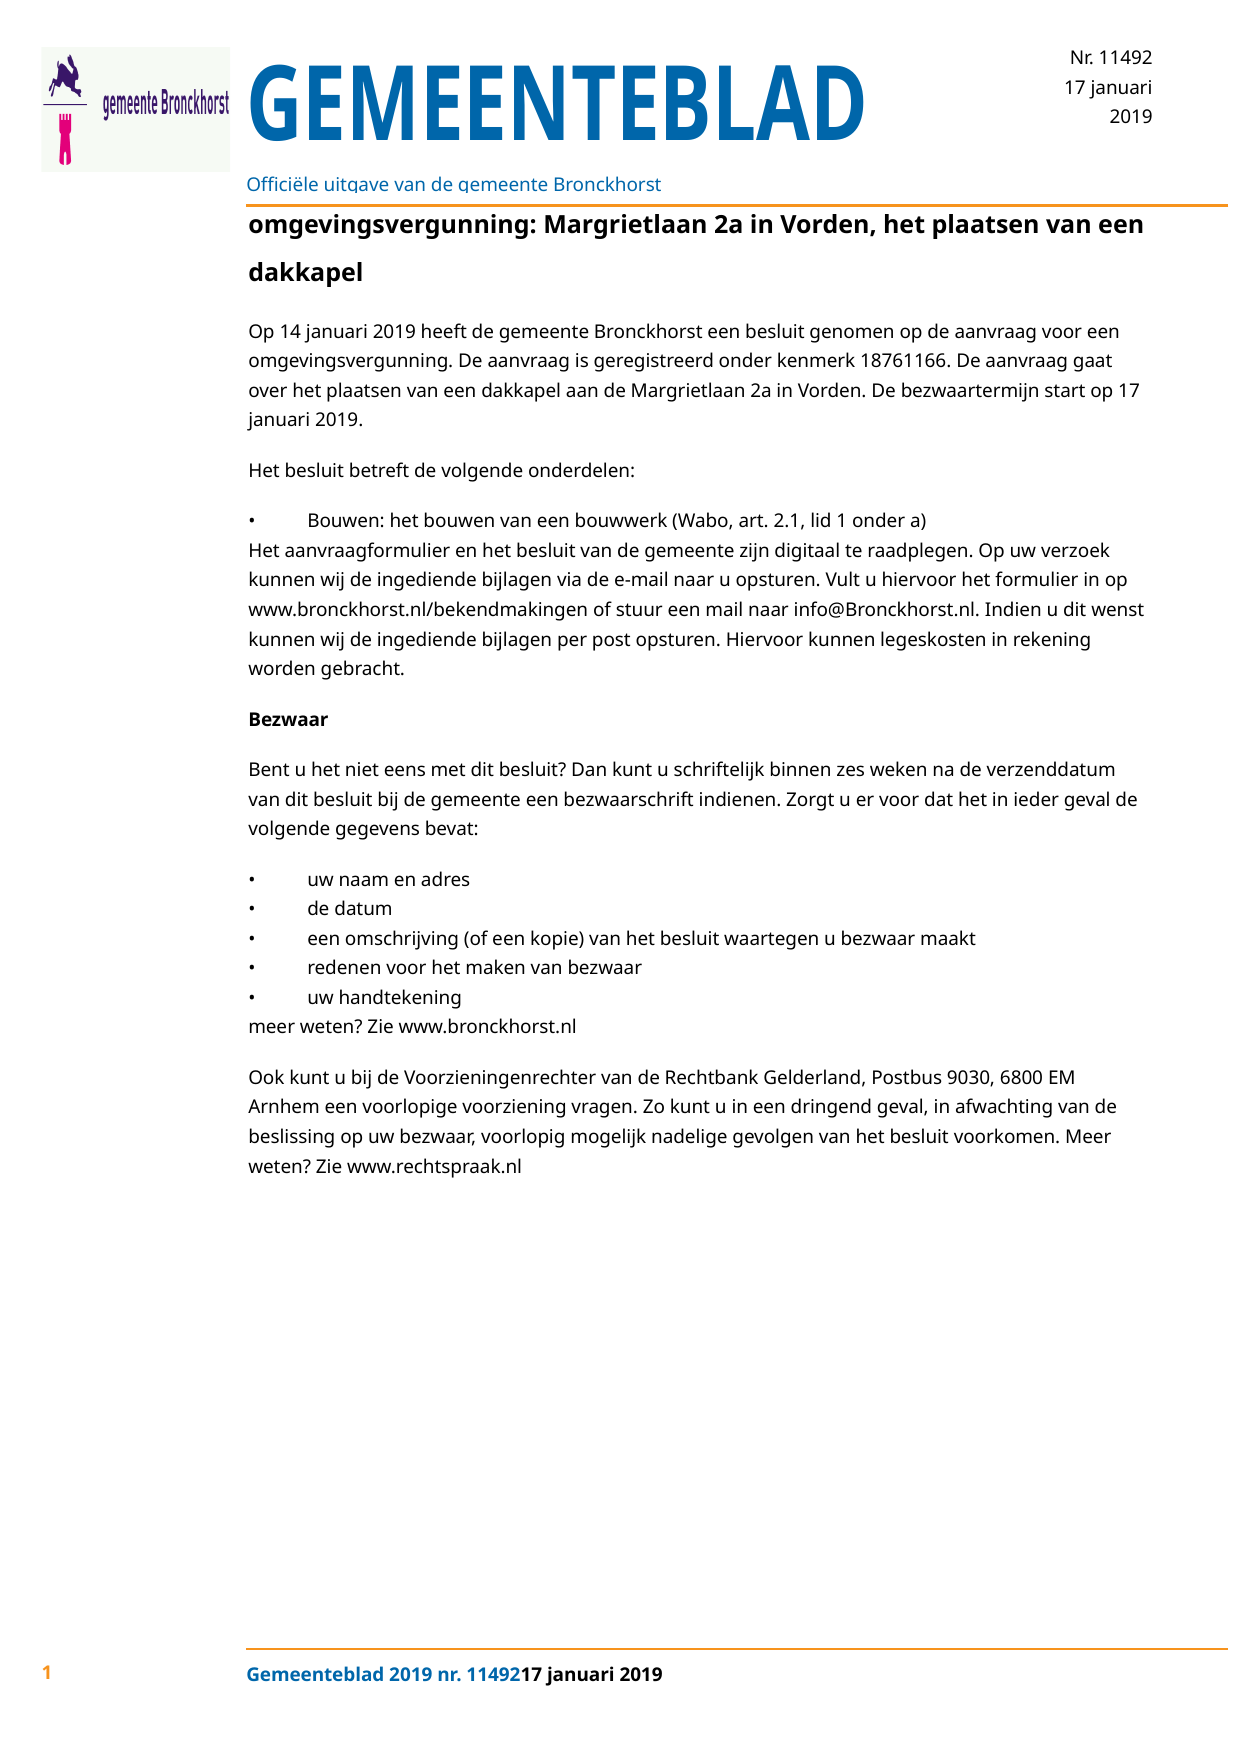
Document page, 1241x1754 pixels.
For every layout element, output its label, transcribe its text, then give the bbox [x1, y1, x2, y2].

list redenen voor het maken van bezwaar [248, 954, 1152, 980]
text omgevingsvergunning: Margrietlaan 2a in Vorden, het plaatsen van een dakkapel [248, 207, 1152, 288]
list een omschrijving (of een kopie) van het besluit waartegen u bezwaar maakt [248, 925, 1152, 951]
picture [41, 47, 231, 172]
list uw naam en adres [248, 866, 1152, 892]
list Bouwen: het bouwen van een bouwwerk (Wabo, art. 2.1, lid 1 onder a) [248, 507, 1152, 533]
text Bent u het niet eens met dit besluit? Dan kunt u schriftelijk binnen zes weken na de verzenddatum van dit besluit bij de gemeente een bezwaarschrift indienen. Zorgt u er voor dat het in ieder geval de volgende gegevens bevat: [248, 756, 1152, 841]
text Bezwaar [248, 706, 1152, 732]
list uw handtekening [248, 984, 1152, 1010]
text Het aanvraagformulier en het besluit van de gemeente zijn digitaal te raadplegen. Op uw verzoek kunnen wij de ingediende bijlagen via de e-mail naar u opsturen. Vult u hiervoor het formulier in op www.bronckhorst.nl/bekendmakingen of stuur een mail naar info@Bronckhorst.nl. Indien u dit wenst kunnen wij de ingediende bijlagen per post opsturen. Hiervoor kunnen legeskosten in rekening worden gebracht. [248, 537, 1152, 681]
list de datum [248, 895, 1152, 921]
text Ook kunt u bij de Voorzieningenrechter van de Rechtbank Gelderland, Postbus 9030, 6800 EM Arnhem een voorlopige voorziening vragen. Zo kunt u in een dringend geval, in afwachting van de beslissing op uw bezwaar, voorlopig mogelijk nadelige gevolgen van het besluit voorkomen. Meer weten? Zie www.rechtspraak.nl [248, 1064, 1152, 1179]
text meer weten? Zie www.bronckhorst.nl [248, 1014, 1152, 1039]
text Op 14 januari 2019 heeft de gemeente Bronckhorst een besluit genomen op de aanvraag voor een omgevingsvergunning. De aanvraag is geregistreerd onder kenmerk 18761166. De aanvraag gaat over het plaatsen van een dakkapel aan de Margrietlaan 2a in Vorden. De bezwaartermijn start op 17 januari 2019. [248, 318, 1152, 432]
text Het besluit betreft de volgende onderdelen: [248, 457, 1152, 483]
